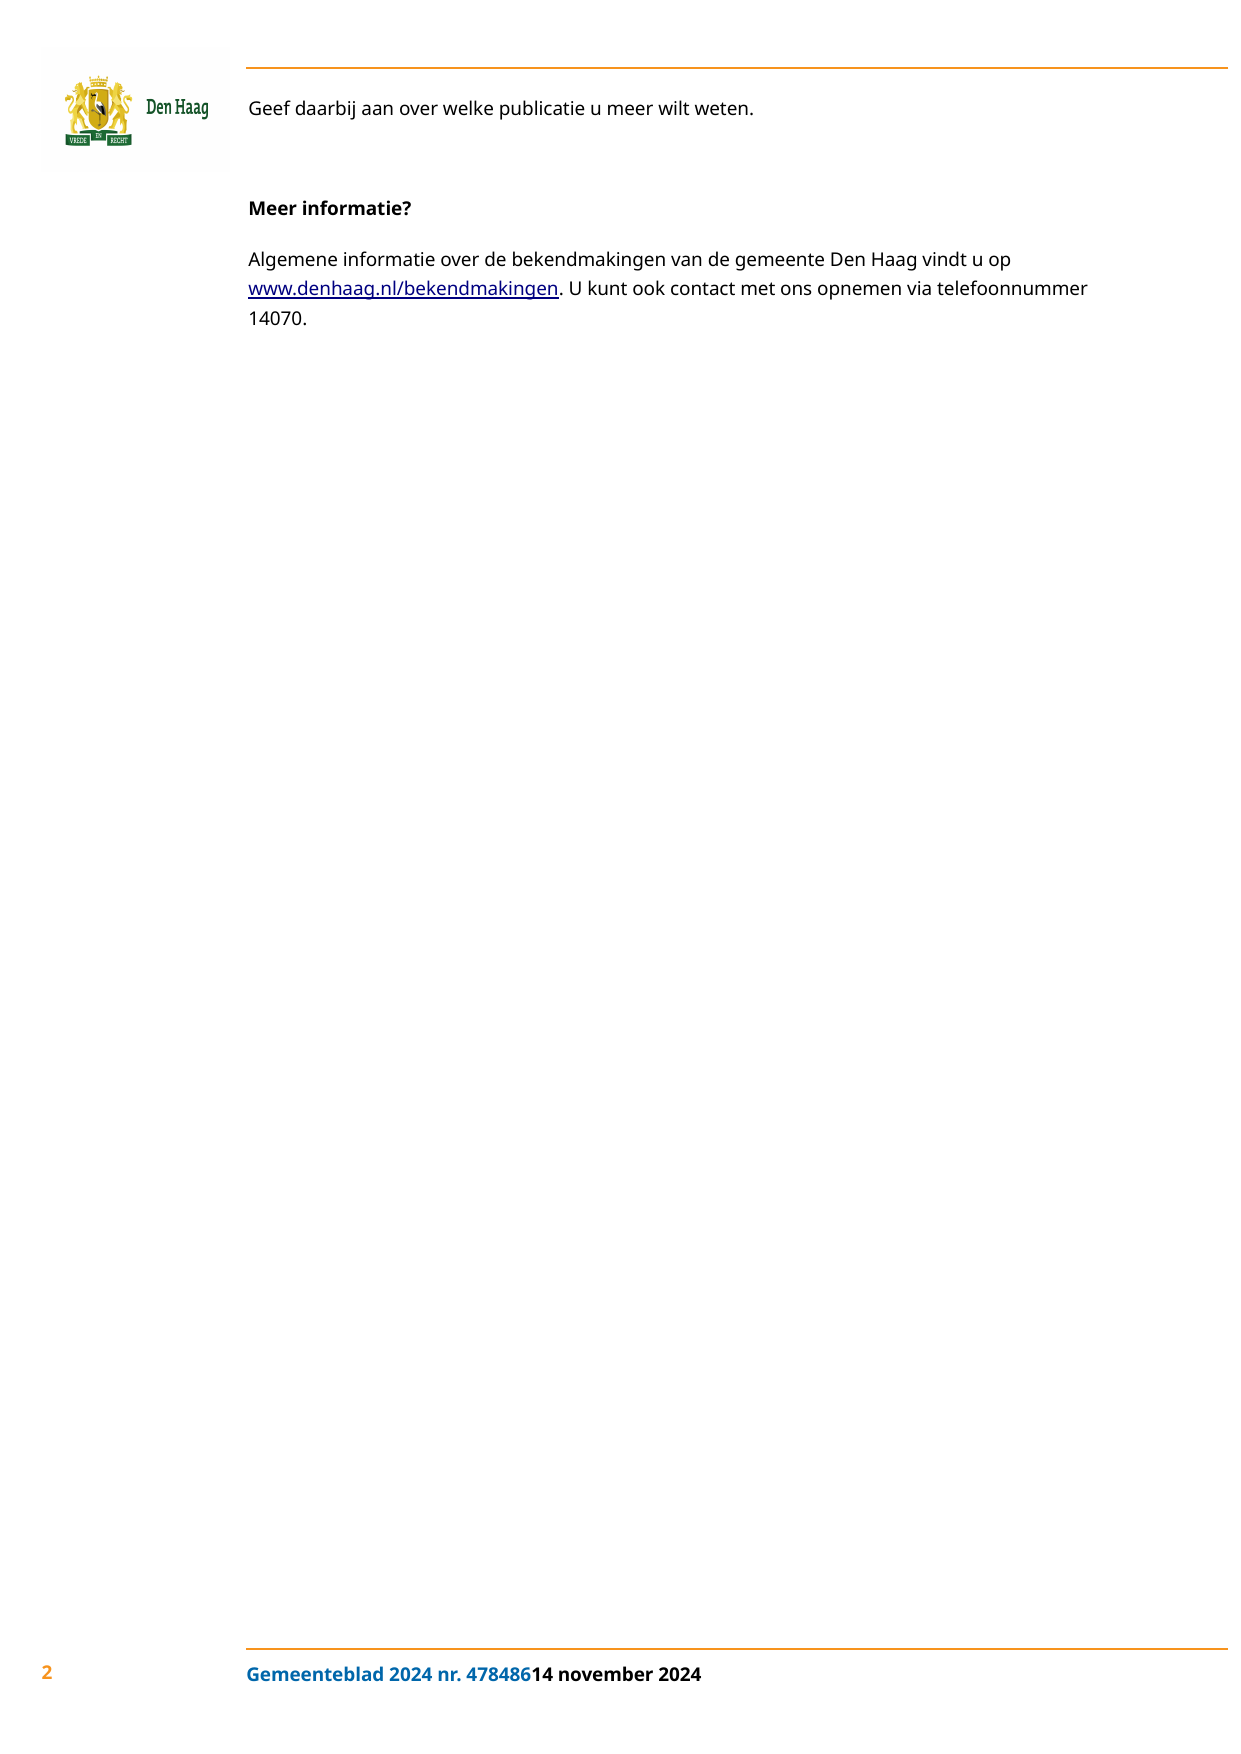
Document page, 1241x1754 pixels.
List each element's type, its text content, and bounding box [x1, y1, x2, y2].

text Geef daarbij aan over welke publicatie u meer wilt weten. [248, 95, 1152, 121]
picture [41, 47, 231, 172]
text Meer informatie? [248, 196, 1152, 221]
text Algemene informatie over de bekendmakingen van de gemeente Den Haag vindt u op www.denhaag.nl/bekendmakingen. U kunt ook contact met ons opnemen via telefoonnummer 14070. [248, 246, 1152, 331]
